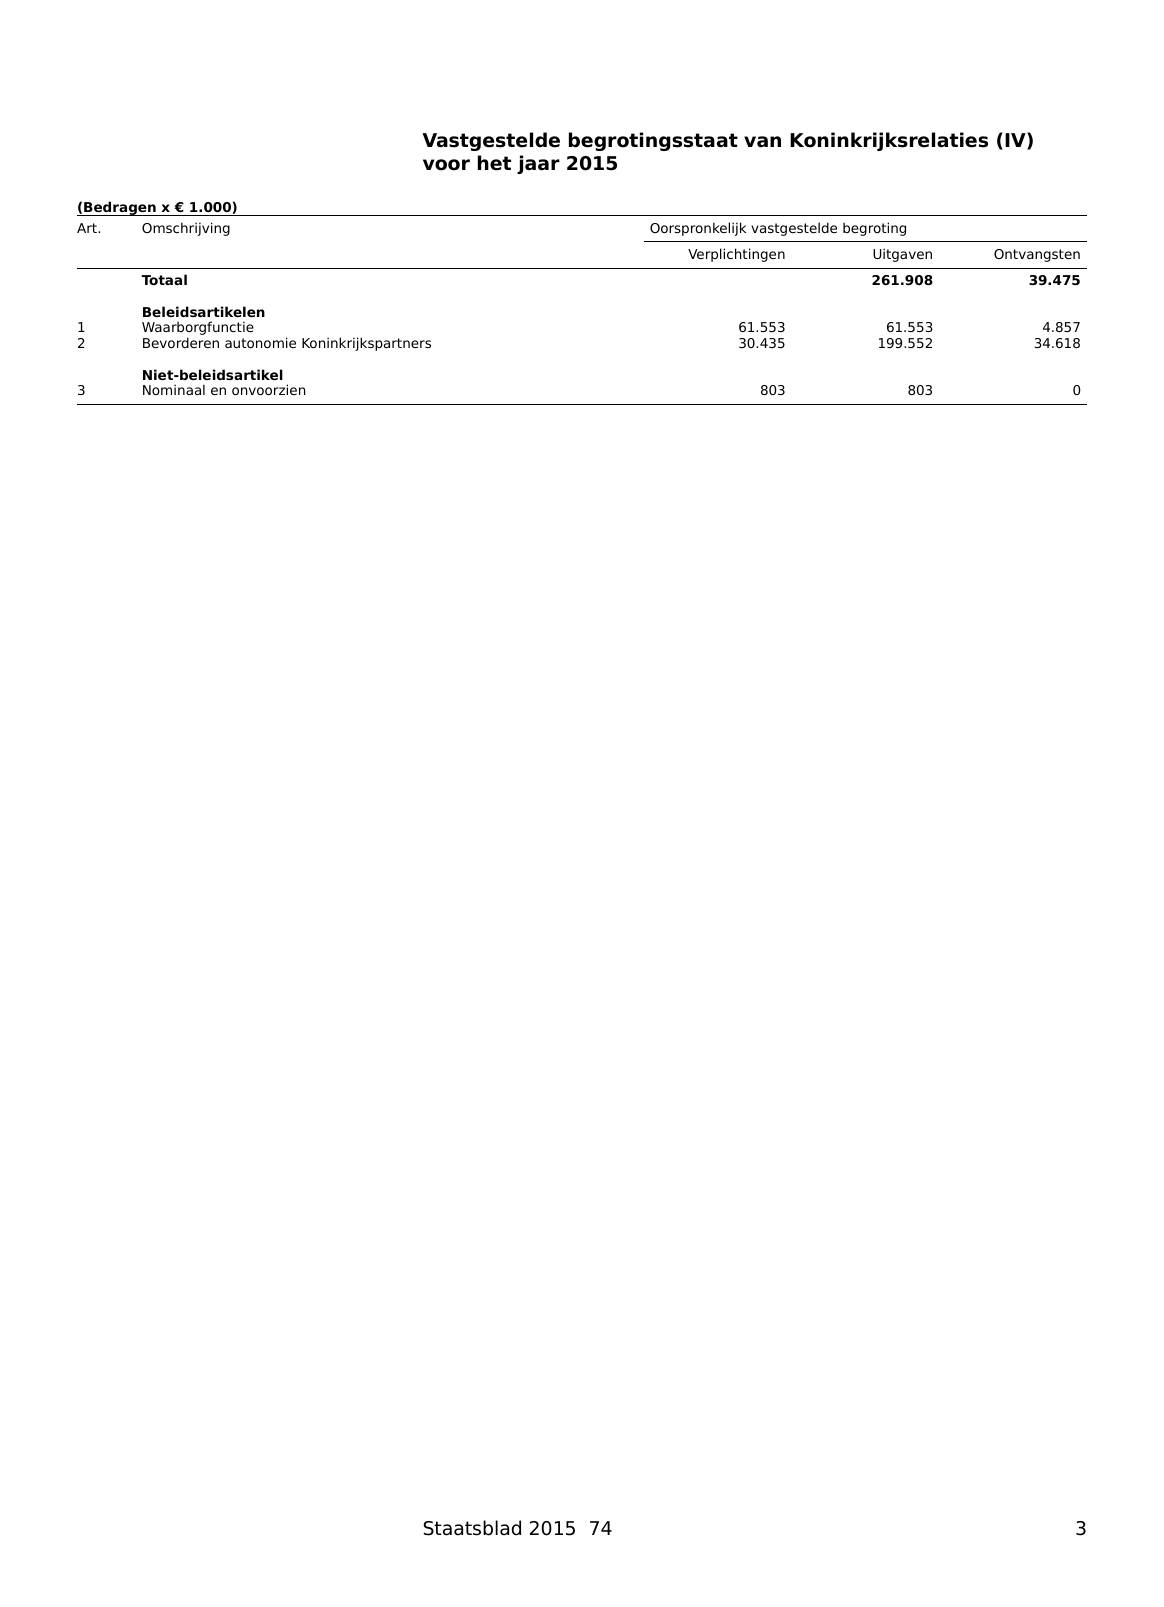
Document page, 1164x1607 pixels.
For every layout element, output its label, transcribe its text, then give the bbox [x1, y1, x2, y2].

table_cell [77, 289, 136, 304]
table_cell 261.908 [791, 269, 939, 289]
table_cell [136, 289, 644, 304]
table_cell [644, 269, 791, 289]
table_cell 34.618 [939, 336, 1087, 352]
table_cell 1 [77, 320, 136, 336]
table_cell [939, 305, 1087, 320]
table_cell [791, 289, 939, 304]
table_cell Uitgaven [791, 242, 939, 267]
table_cell Totaal [136, 269, 644, 289]
table_cell Ontvangsten [939, 242, 1087, 267]
table_cell [939, 368, 1087, 383]
table_cell Oorspronkelijk vastgestelde begroting [644, 216, 1087, 241]
table_cell Art. [77, 216, 136, 241]
table_cell Verplichtingen [644, 242, 791, 267]
table_cell 0 [939, 383, 1087, 404]
table_cell 39.475 [939, 269, 1087, 289]
table_cell 30.435 [644, 336, 791, 352]
table_cell [77, 305, 136, 320]
table_cell Nominaal en onvoorzien [136, 383, 644, 404]
table_cell 61.553 [791, 320, 939, 336]
table_cell 803 [791, 383, 939, 404]
table_cell [136, 352, 644, 367]
table_cell Niet-beleidsartikel [136, 368, 644, 383]
table_cell [644, 352, 791, 367]
table_cell 4.857 [939, 320, 1087, 336]
table_cell 803 [644, 383, 791, 404]
table_cell 3 [77, 383, 136, 404]
table_cell [791, 368, 939, 383]
table_cell [77, 368, 136, 383]
table_cell [644, 289, 791, 304]
table_cell [77, 352, 136, 367]
table_cell [939, 289, 1087, 304]
table_cell [644, 368, 791, 383]
table_cell [791, 352, 939, 367]
table_cell Bevorderen autonomie Koninkrijkspartners [136, 336, 644, 352]
table_cell Waarborgfunctie [136, 320, 644, 336]
table_cell [136, 241, 644, 267]
table_cell 61.553 [644, 320, 791, 336]
subtitle Vastgestelde begrotingsstaat van Koninkrijksrelaties (IV) voor het jaar 2015 [422, 130, 1087, 174]
table_cell 2 [77, 336, 136, 352]
table_cell 199.552 [791, 336, 939, 352]
table_cell [77, 241, 136, 267]
table_cell Omschrijving [136, 216, 644, 241]
table_cell Beleidsartikelen [136, 305, 644, 320]
table_cell [791, 305, 939, 320]
table_header (Bedragen x € 1.000) [77, 199, 1087, 215]
table_cell [939, 352, 1087, 367]
table_cell [644, 305, 791, 320]
table_cell [77, 269, 136, 289]
